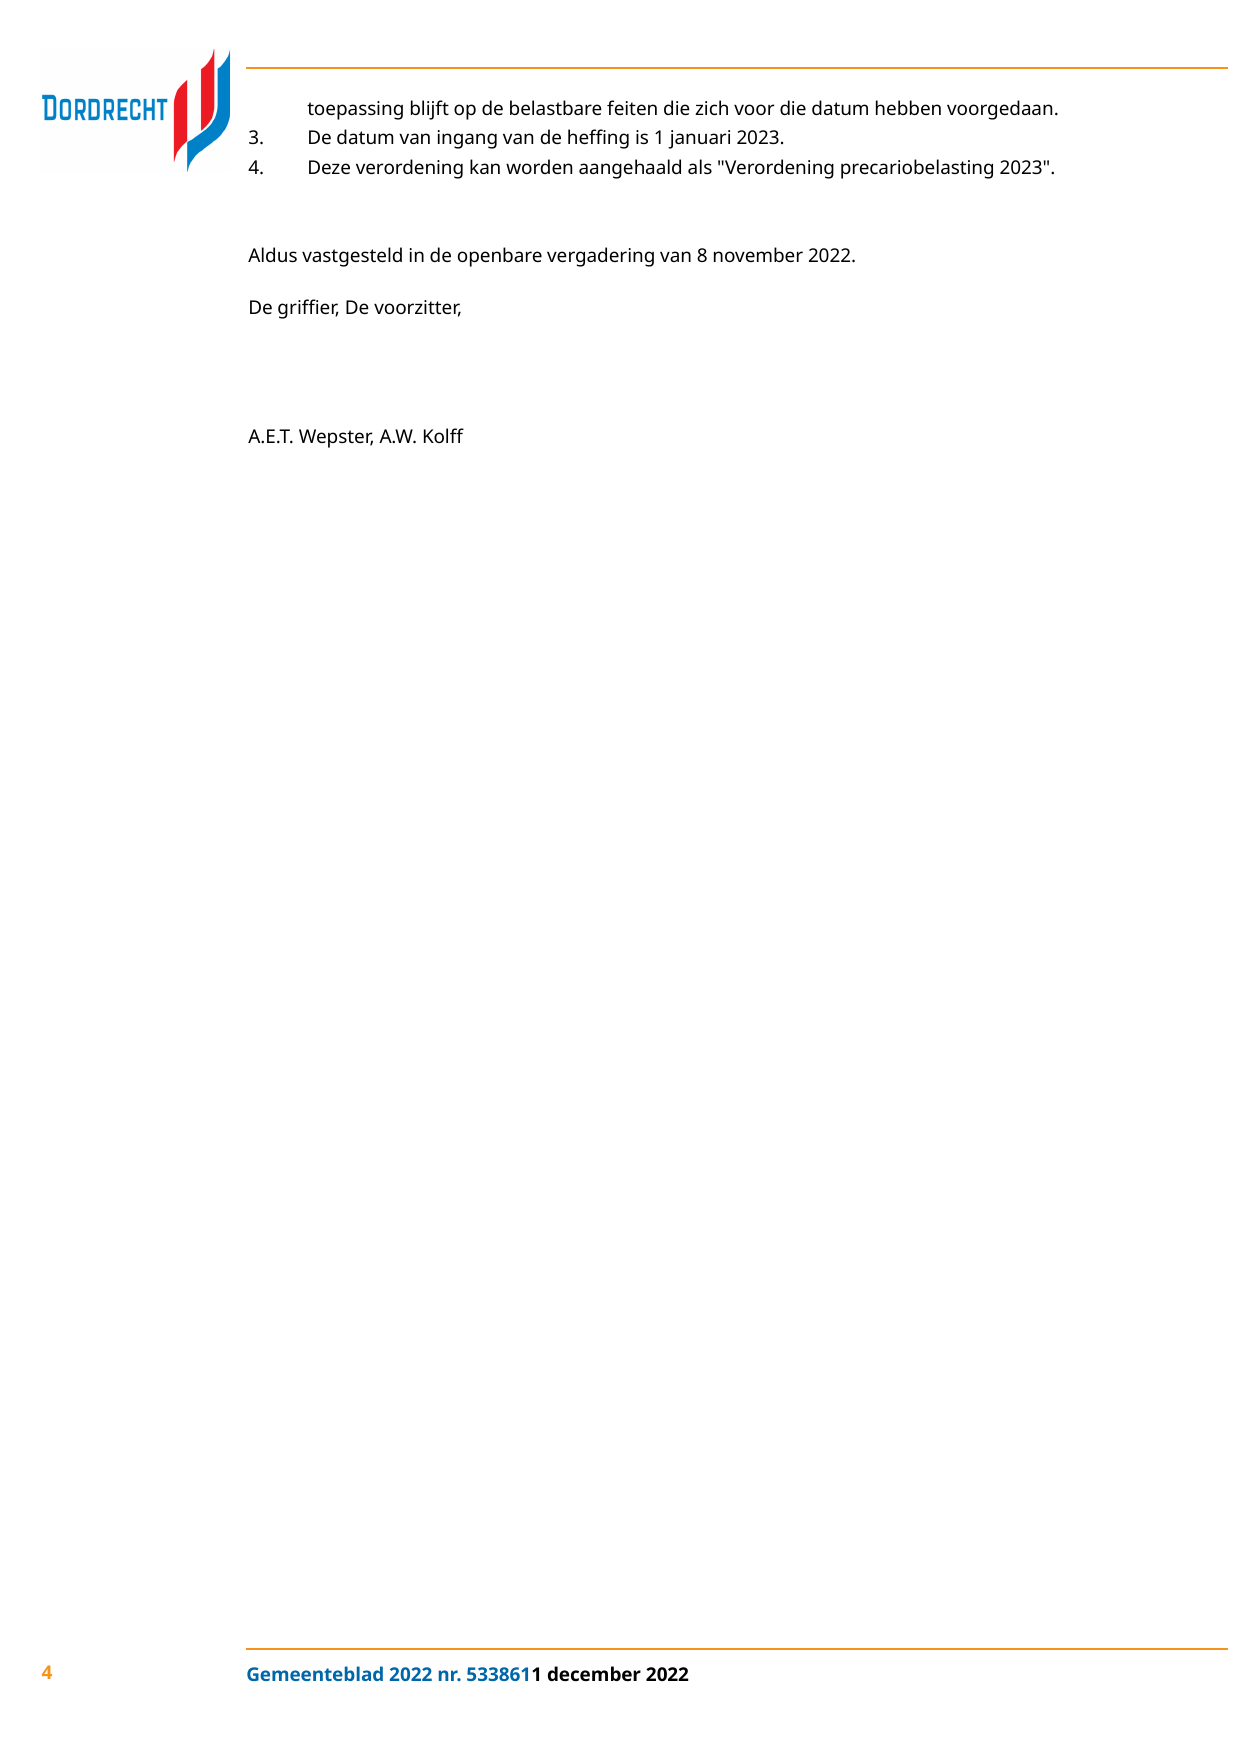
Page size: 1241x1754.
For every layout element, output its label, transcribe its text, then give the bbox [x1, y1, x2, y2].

text Aldus vastgesteld in de openbare vergadering van 8 november 2022. [248, 243, 1152, 268]
text A.E.T. Wepster, A.W. Kolff [248, 423, 1152, 448]
picture [41, 47, 231, 172]
list toepassing blijft op de belastbare feiten die zich voor die datum hebben voorgedaan. [248, 95, 1152, 121]
text De griffier, De voorzitter, [248, 294, 1152, 320]
list De datum van ingang van de heffing is 1 januari 2023. [248, 124, 1152, 150]
list Deze verordening kan worden aangehaald als "Verordening precariobelasting 2023". [248, 154, 1152, 180]
